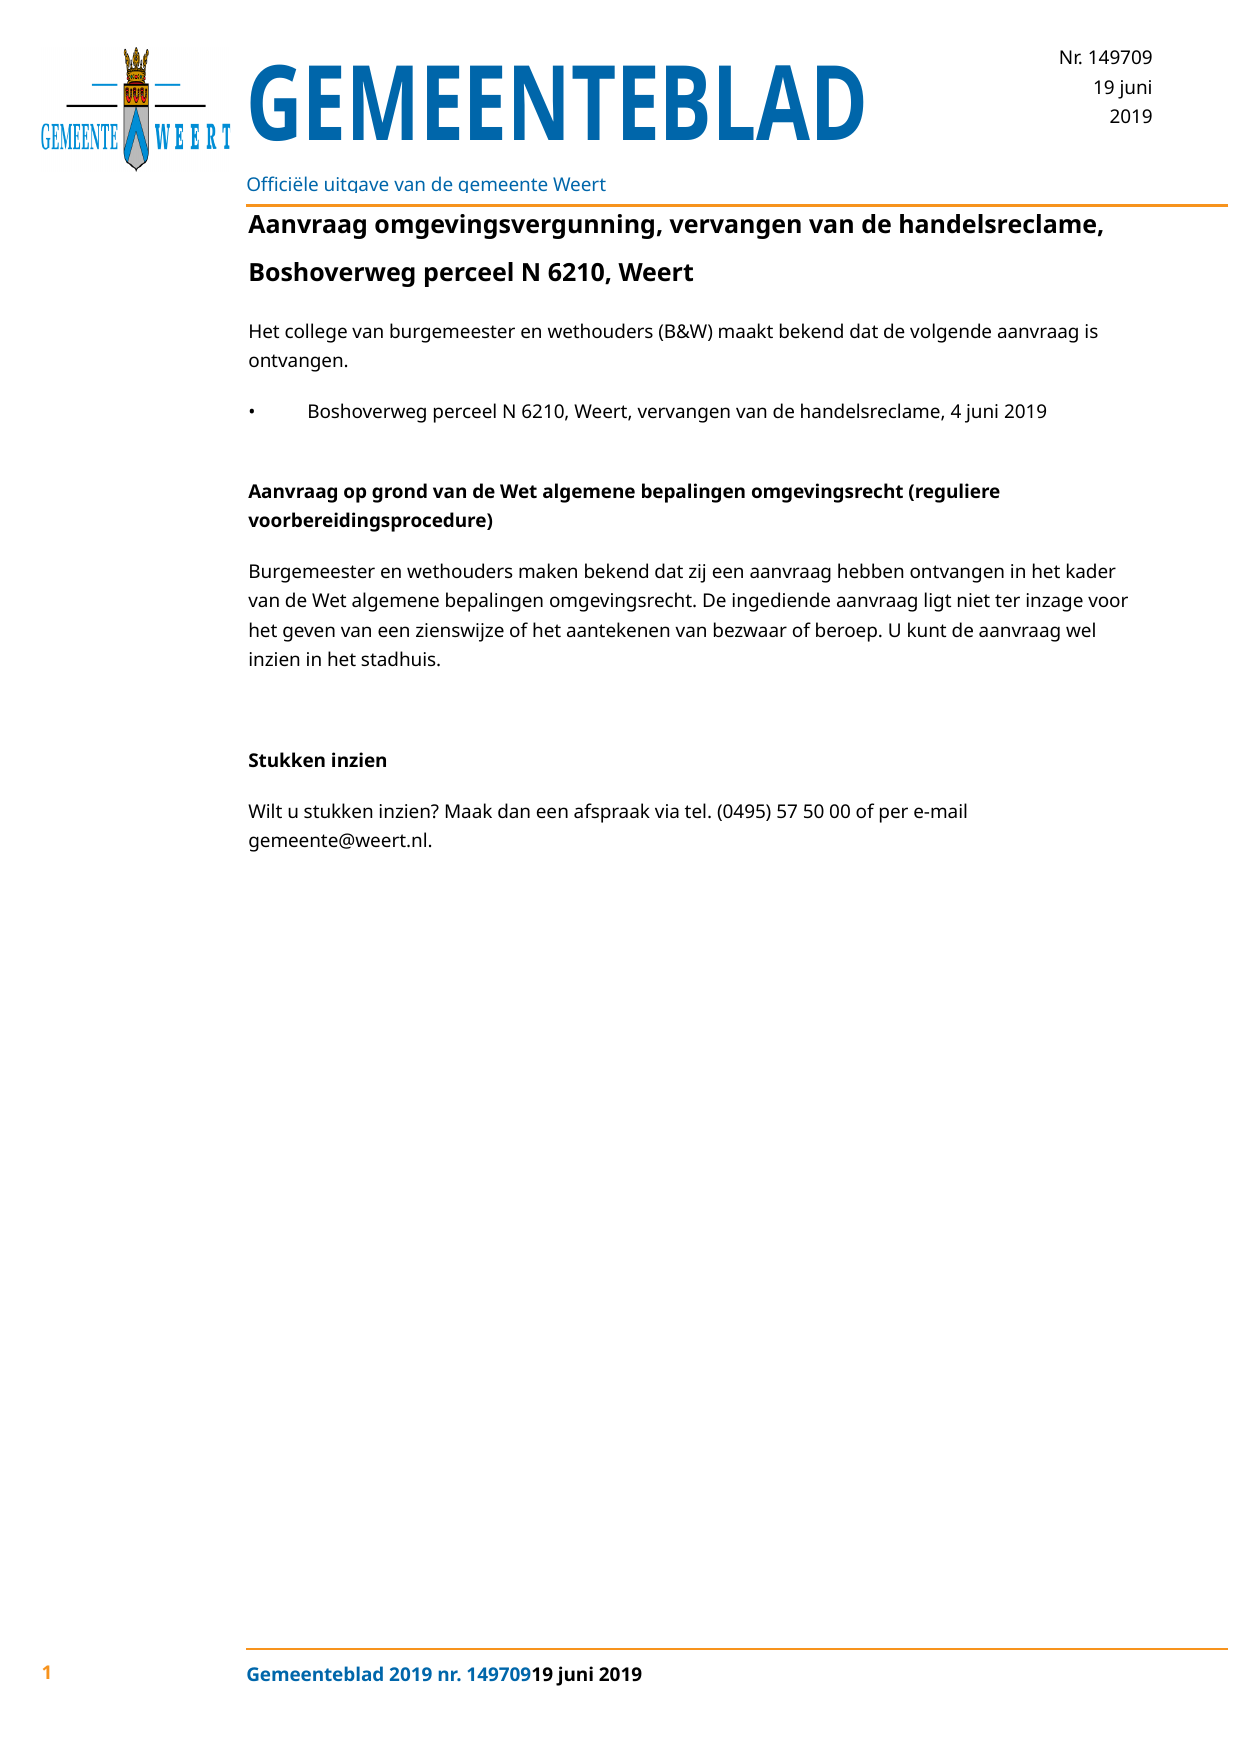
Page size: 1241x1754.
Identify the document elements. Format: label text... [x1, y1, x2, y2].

list Boshoverweg perceel N 6210, Weert, vervangen van de handelsreclame, 4 juni 2019 [248, 398, 1152, 424]
picture [41, 47, 231, 172]
text Burgemeester en wethouders maken bekend dat zij een aanvraag hebben ontvangen in het kader van de Wet algemene bepalingen omgevingsrecht. De ingediende aanvraag ligt niet ter inzage voor het geven van een zienswijze of het aantekenen van bezwaar of beroep. U kunt de aanvraag wel inzien in het stadhuis. [248, 558, 1152, 672]
text Aanvraag op grond van de Wet algemene bepalingen omgevingsrecht (reguliere voorbereidingsprocedure) [248, 478, 1152, 533]
text Wilt u stukken inzien? Maak dan een afspraak via tel. (0495) 57 50 00 of per e-mail gemeente@weert.nl. [248, 798, 1152, 853]
text Het college van burgemeester en wethouders (B&W) maakt bekend dat de volgende aanvraag is ontvangen. [248, 318, 1152, 373]
text Aanvraag omgevingsvergunning, vervangen van de handelsreclame, Boshoverweg perceel N 6210, Weert [248, 207, 1152, 288]
text Stukken inzien [248, 747, 1152, 773]
